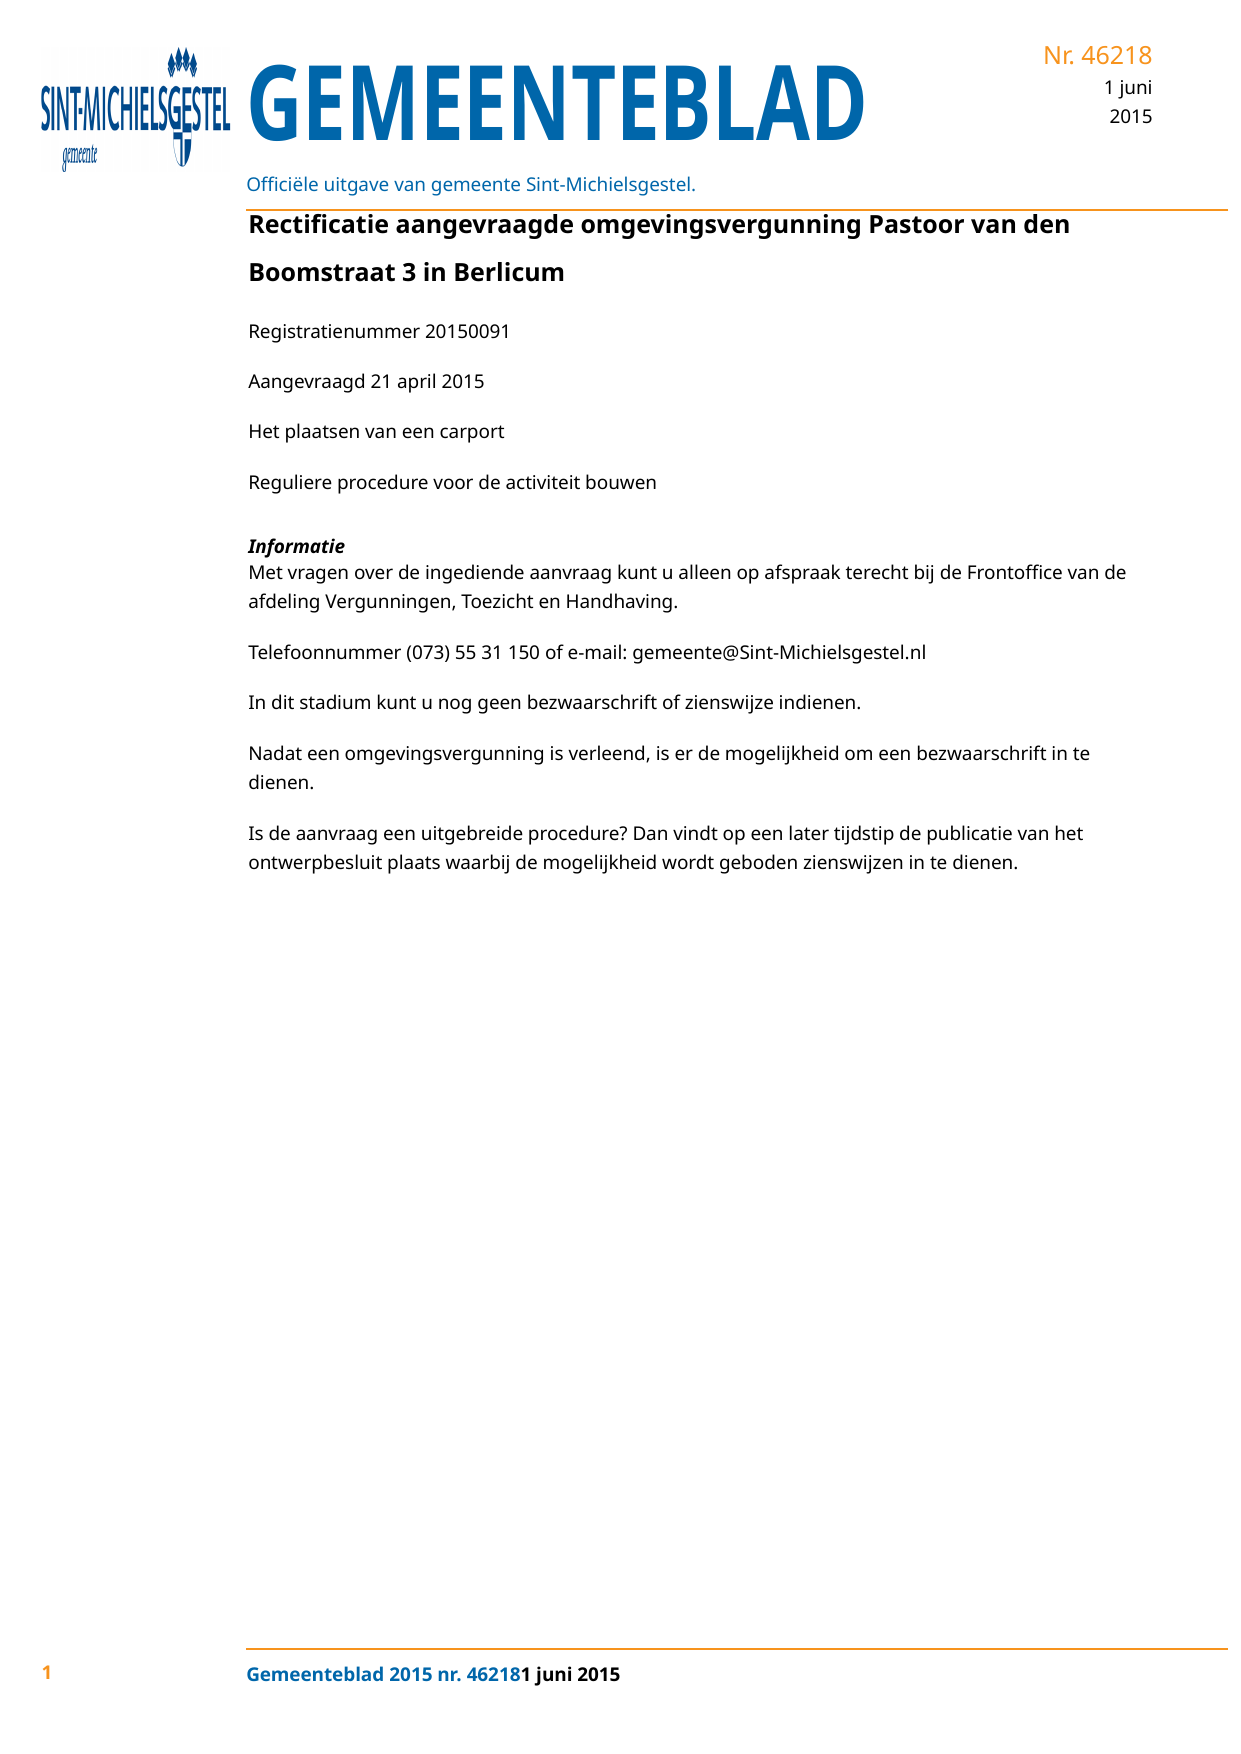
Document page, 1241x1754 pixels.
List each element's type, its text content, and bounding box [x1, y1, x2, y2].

text Telefoonnummer (073) 55 31 150 of e-mail: gemeente@Sint-Michielsgestel.nl [248, 639, 1152, 664]
text Het plaatsen van een carport [248, 419, 1152, 444]
text Informatie [248, 533, 1152, 559]
text Rectificatie aangevraagde omgevingsvergunning Pastoor van den Boomstraat 3 in Berlicum [248, 211, 1152, 288]
text Met vragen over de ingediende aanvraag kunt u alleen op afspraak terecht bij de Frontoffice van de afdeling Vergunningen, Toezicht en Handhaving. [248, 559, 1152, 614]
text Nadat een omgevingsvergunning is verleend, is er de mogelijkheid om een bezwaarschrift in te dienen. [248, 740, 1152, 795]
picture [41, 47, 231, 172]
text Aangevraagd 21 april 2015 [248, 368, 1152, 394]
text Registratienummer 20150091 [248, 318, 1152, 344]
text In dit stadium kunt u nog geen bezwaarschrift of zienswijze indienen. [248, 689, 1152, 715]
text Is de aanvraag een uitgebreide procedure? Dan vindt op een later tijdstip de publicatie van het ontwerpbesluit plaats waarbij de mogelijkheid wordt geboden zienswijzen in te dienen. [248, 820, 1152, 875]
text Reguliere procedure voor de activiteit bouwen [248, 469, 1152, 495]
